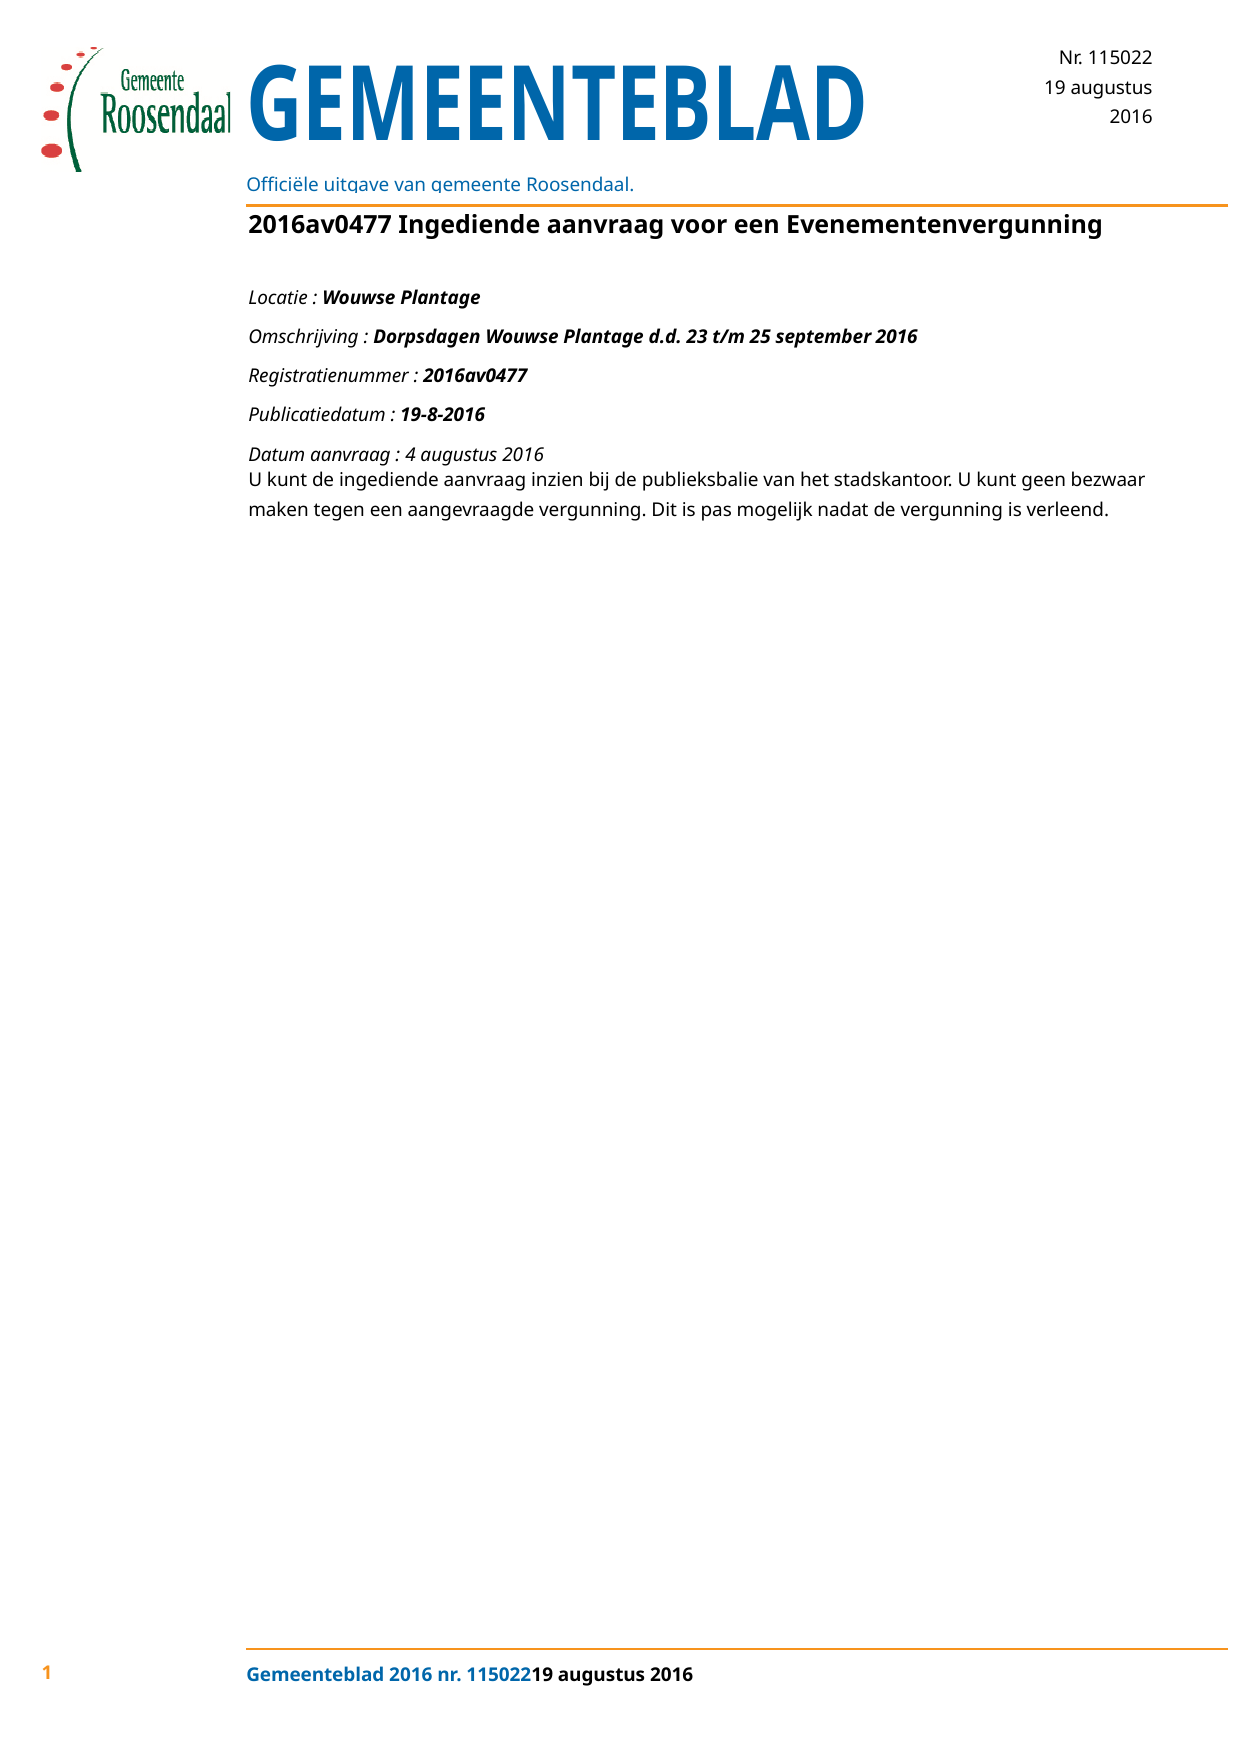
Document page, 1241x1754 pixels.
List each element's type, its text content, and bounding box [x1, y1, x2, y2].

text Datum aanvraag : 4 augustus 2016 [248, 441, 1152, 467]
picture [41, 47, 231, 172]
text 2016av0477 Ingediende aanvraag voor een Evenementenvergunning [248, 207, 1152, 241]
text Publicatiedatum : 19-8-2016 [248, 402, 1152, 427]
text Registratienummer : 2016av0477 [248, 362, 1152, 388]
text U kunt de ingediende aanvraag inzien bij de publieksbalie van het stadskantoor. U kunt geen bezwaar maken tegen een aangevraagde vergunning. Dit is pas mogelijk nadat de vergunning is verleend. [248, 467, 1152, 522]
text Omschrijving : Dorpsdagen Wouwse Plantage d.d. 23 t/m 25 september 2016 [248, 323, 1152, 349]
text Locatie : Wouwse Plantage [248, 284, 1152, 309]
